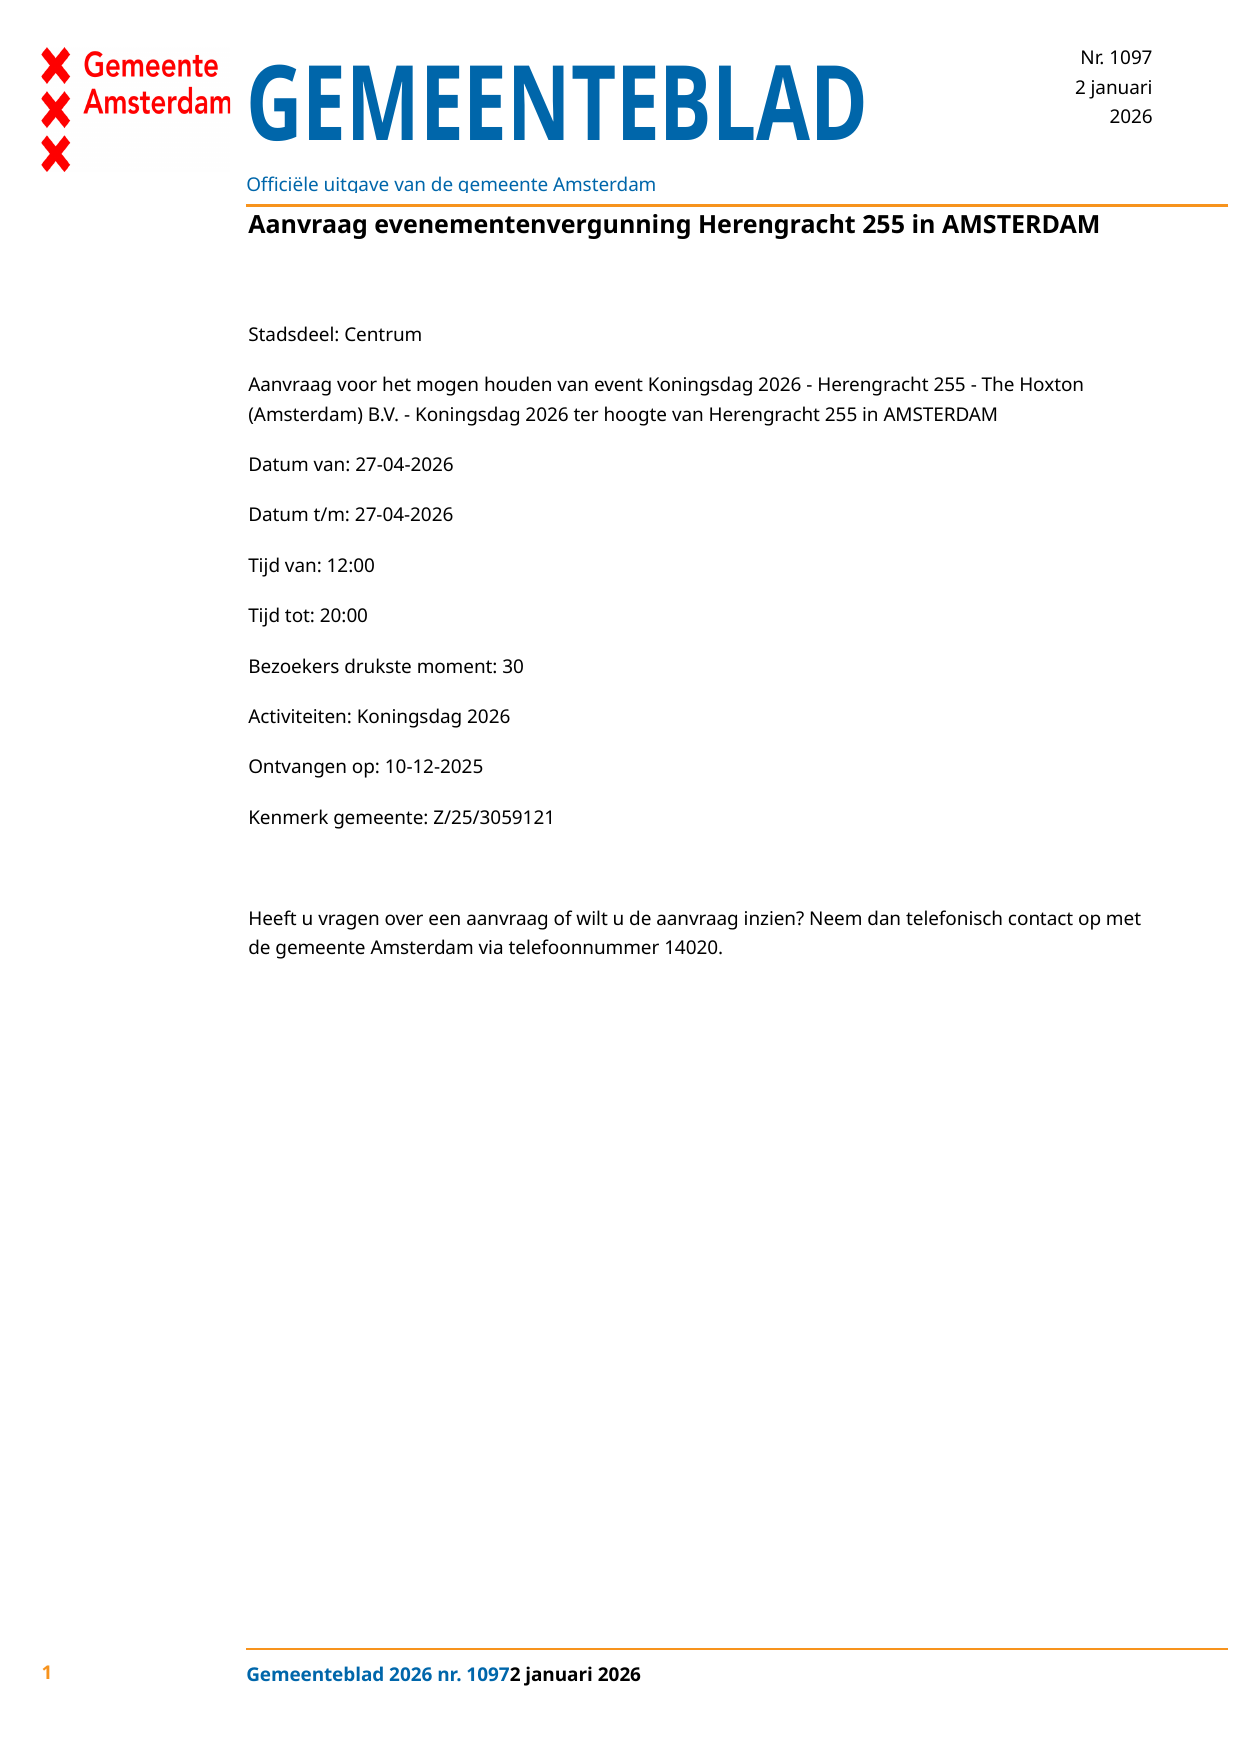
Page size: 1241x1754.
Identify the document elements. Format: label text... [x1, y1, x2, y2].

text Aanvraag evenementenvergunning Herengracht 255 in AMSTERDAM [248, 207, 1152, 241]
text Stadsdeel: Centrum [248, 321, 1152, 346]
text Bezoekers drukste moment: 30 [248, 653, 1152, 678]
text Activiteiten: Koningsdag 2026 [248, 703, 1152, 729]
text Ontvangen op: 10-12-2025 [248, 754, 1152, 779]
text Datum van: 27-04-2026 [248, 451, 1152, 477]
text Aanvraag voor het mogen houden van event Koningsdag 2026 - Herengracht 255 - The Hoxton (Amsterdam) B.V. - Koningsdag 2026 ter hoogte van Herengracht 255 in AMSTERDAM [248, 371, 1152, 426]
text Tijd van: 12:00 [248, 552, 1152, 578]
picture [41, 47, 231, 172]
text Kenmerk gemeente: Z/25/3059121 [248, 804, 1152, 830]
text Heeft u vragen over een aanvraag of wilt u de aanvraag inzien? Neem dan telefonisch contact op met de gemeente Amsterdam via telefoonnummer 14020. [248, 905, 1152, 960]
text Datum t/m: 27-04-2026 [248, 502, 1152, 527]
text Tijd tot: 20:00 [248, 602, 1152, 628]
